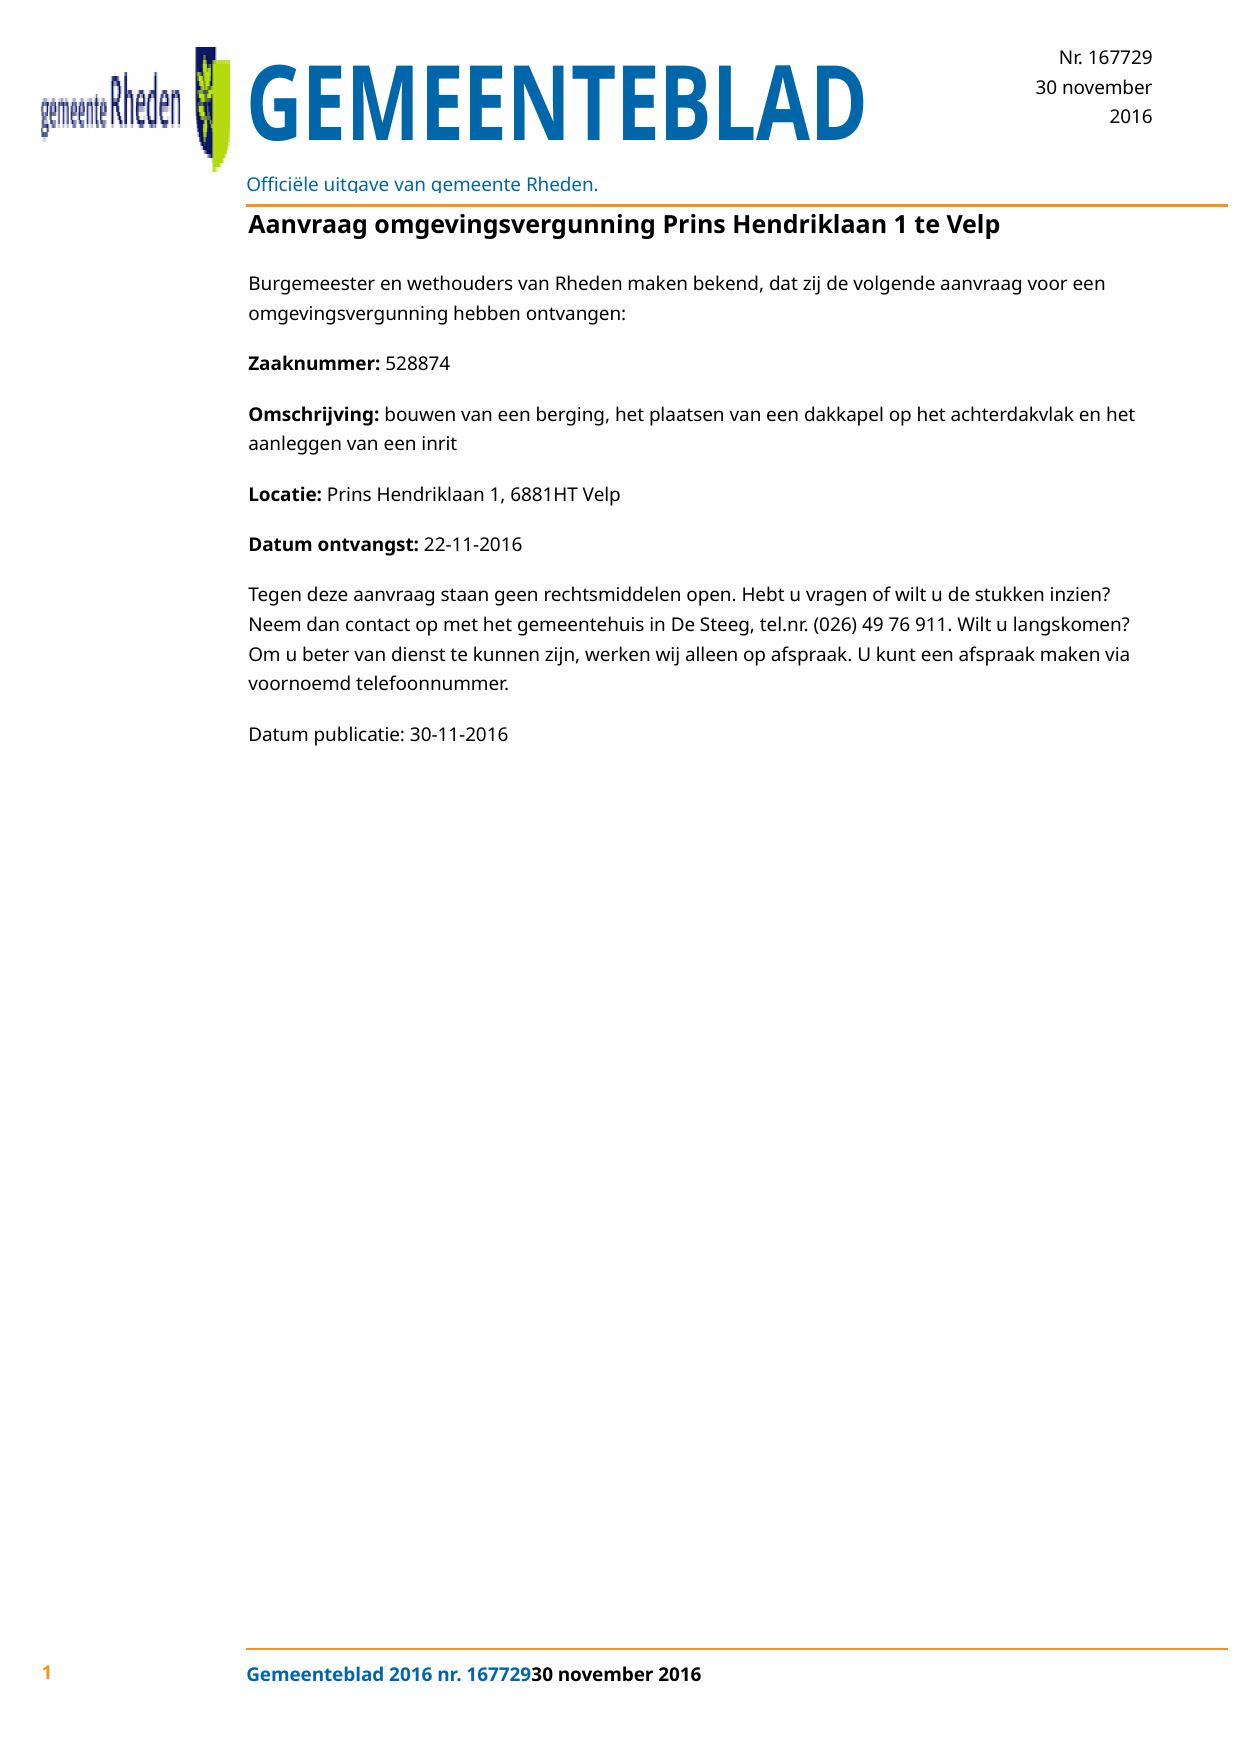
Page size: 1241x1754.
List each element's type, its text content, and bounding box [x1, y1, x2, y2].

text Locatie: Prins Hendriklaan 1, 6881HT Velp [248, 481, 1152, 506]
text Zaaknummer: 528874 [248, 350, 1152, 376]
text Datum publicatie: 30-11-2016 [248, 721, 1152, 746]
picture [41, 47, 231, 172]
text Aanvraag omgevingsvergunning Prins Hendriklaan 1 te Velp [248, 207, 1152, 241]
text Datum ontvangst: 22-11-2016 [248, 531, 1152, 557]
text Burgemeester en wethouders van Rheden maken bekend, dat zij de volgende aanvraag voor een omgevingsvergunning hebben ontvangen: [248, 270, 1152, 326]
text Tegen deze aanvraag staan geen rechtsmiddelen open. Hebt u vragen of wilt u de stukken inzien? Neem dan contact op met het gemeentehuis in De Steeg, tel.nr. (026) 49 76 911. Wilt u langskomen? Om u beter van dienst te kunnen zijn, werken wij alleen op afspraak. U kunt een afspraak maken via voornoemd telefoonnummer. [248, 582, 1152, 696]
text Omschrijving: bouwen van een berging, het plaatsen van een dakkapel op het achterdakvlak en het aanleggen van een inrit [248, 401, 1152, 456]
